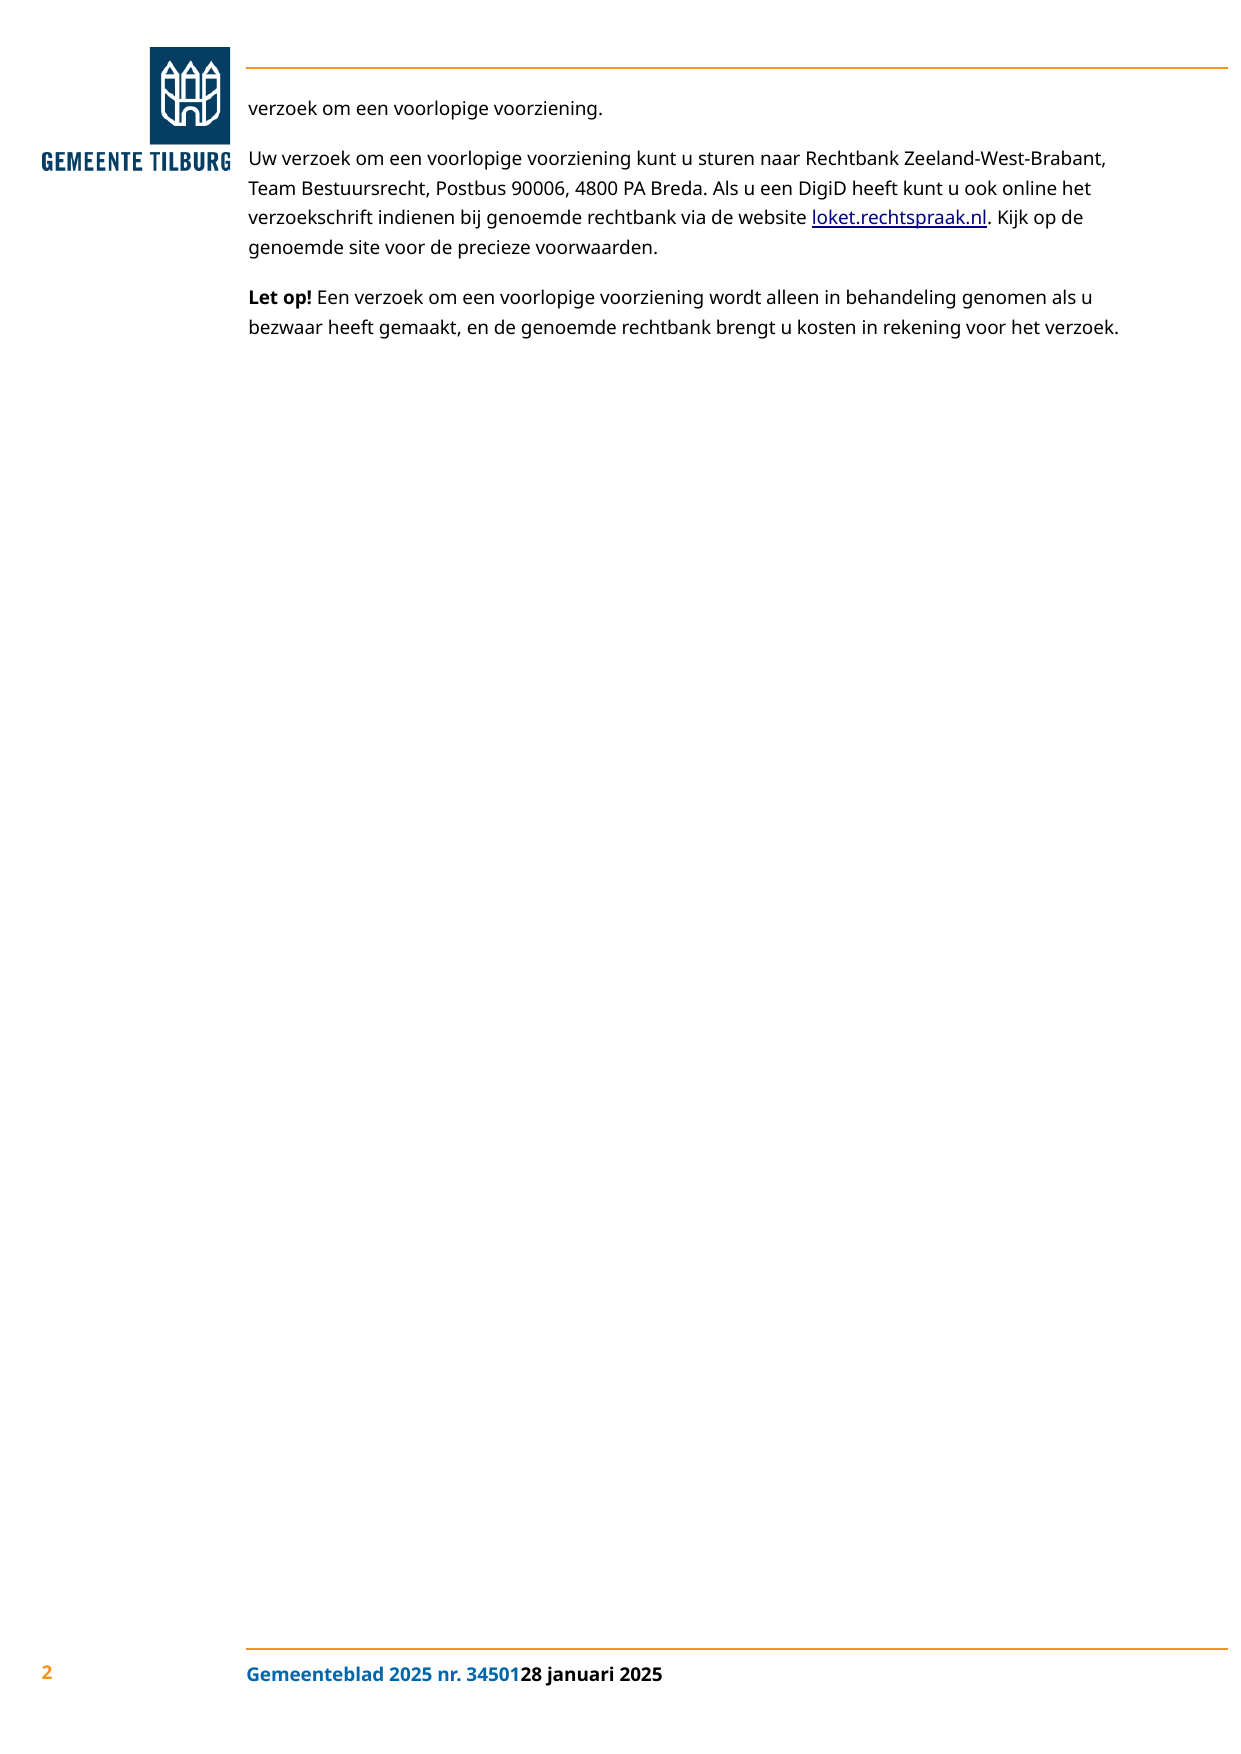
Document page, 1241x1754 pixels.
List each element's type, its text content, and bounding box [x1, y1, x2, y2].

text Uw verzoek om een voorlopige voorziening kunt u sturen naar Rechtbank Zeeland-West-Brabant, Team Bestuursrecht, Postbus 90006, 4800 PA Breda. Als u een DigiD heeft kunt u ook online het verzoekschrift indienen bij genoemde rechtbank via de website loket.rechtspraak.nl. Kijk op de genoemde site voor de precieze voorwaarden. [248, 145, 1152, 260]
text Let op! Een verzoek om een voorlopige voorziening wordt alleen in behandeling genomen als u bezwaar heeft gemaakt, en de genoemde rechtbank brengt u kosten in rekening voor het verzoek. [248, 284, 1152, 340]
picture [41, 47, 231, 172]
text verzoek om een voorlopige voorziening. [248, 95, 1152, 121]
